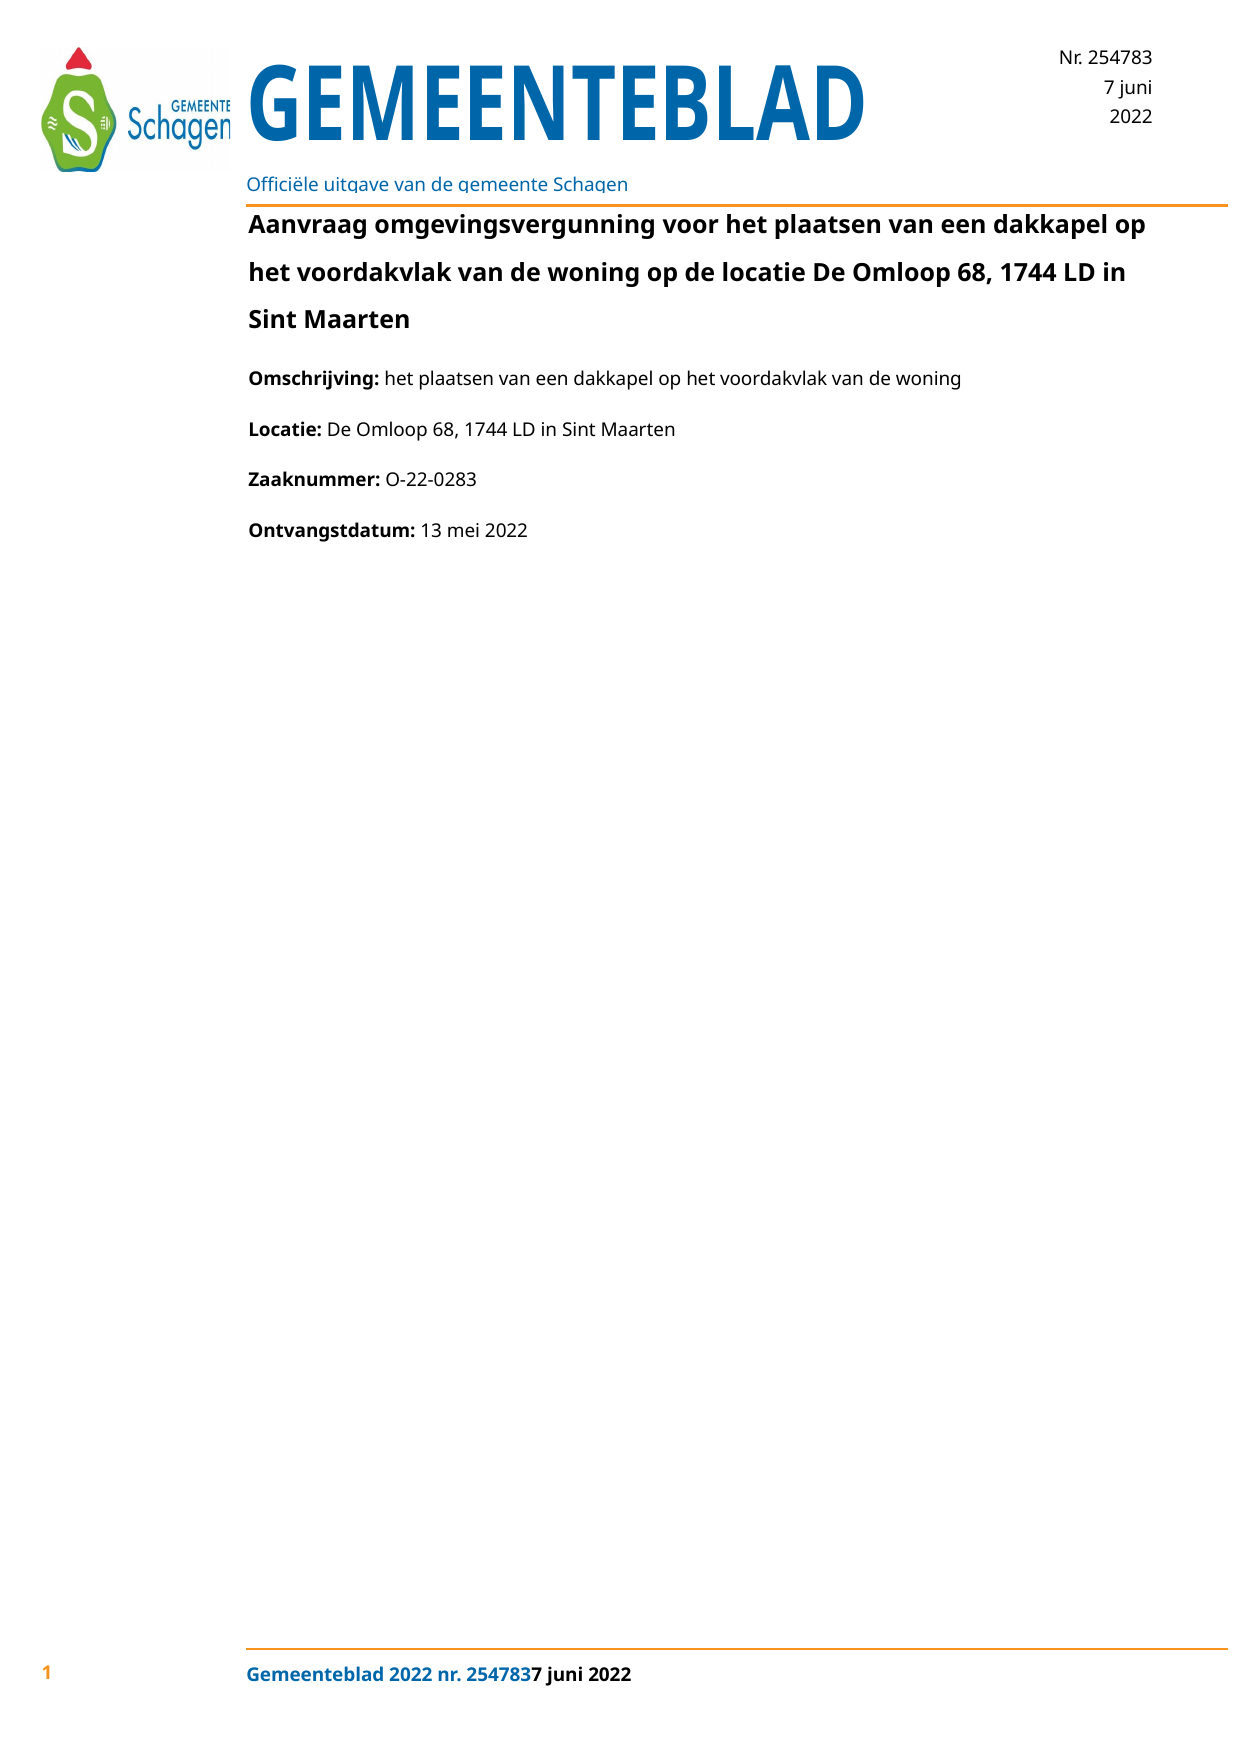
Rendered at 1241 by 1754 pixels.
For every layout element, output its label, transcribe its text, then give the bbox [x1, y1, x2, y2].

text Locatie: De Omloop 68, 1744 LD in Sint Maarten [248, 416, 1152, 442]
text Zaaknummer: O-22-0283 [248, 466, 1152, 492]
text Omschrijving: het plaatsen van een dakkapel op het voordakvlak van de woning [248, 366, 1152, 391]
text Ontvangstdatum: 13 mei 2022 [248, 517, 1152, 542]
picture [41, 47, 231, 172]
text Aanvraag omgevingsvergunning voor het plaatsen van een dakkapel op het voordakvlak van de woning op de locatie De Omloop 68, 1744 LD in Sint Maarten [248, 207, 1152, 336]
